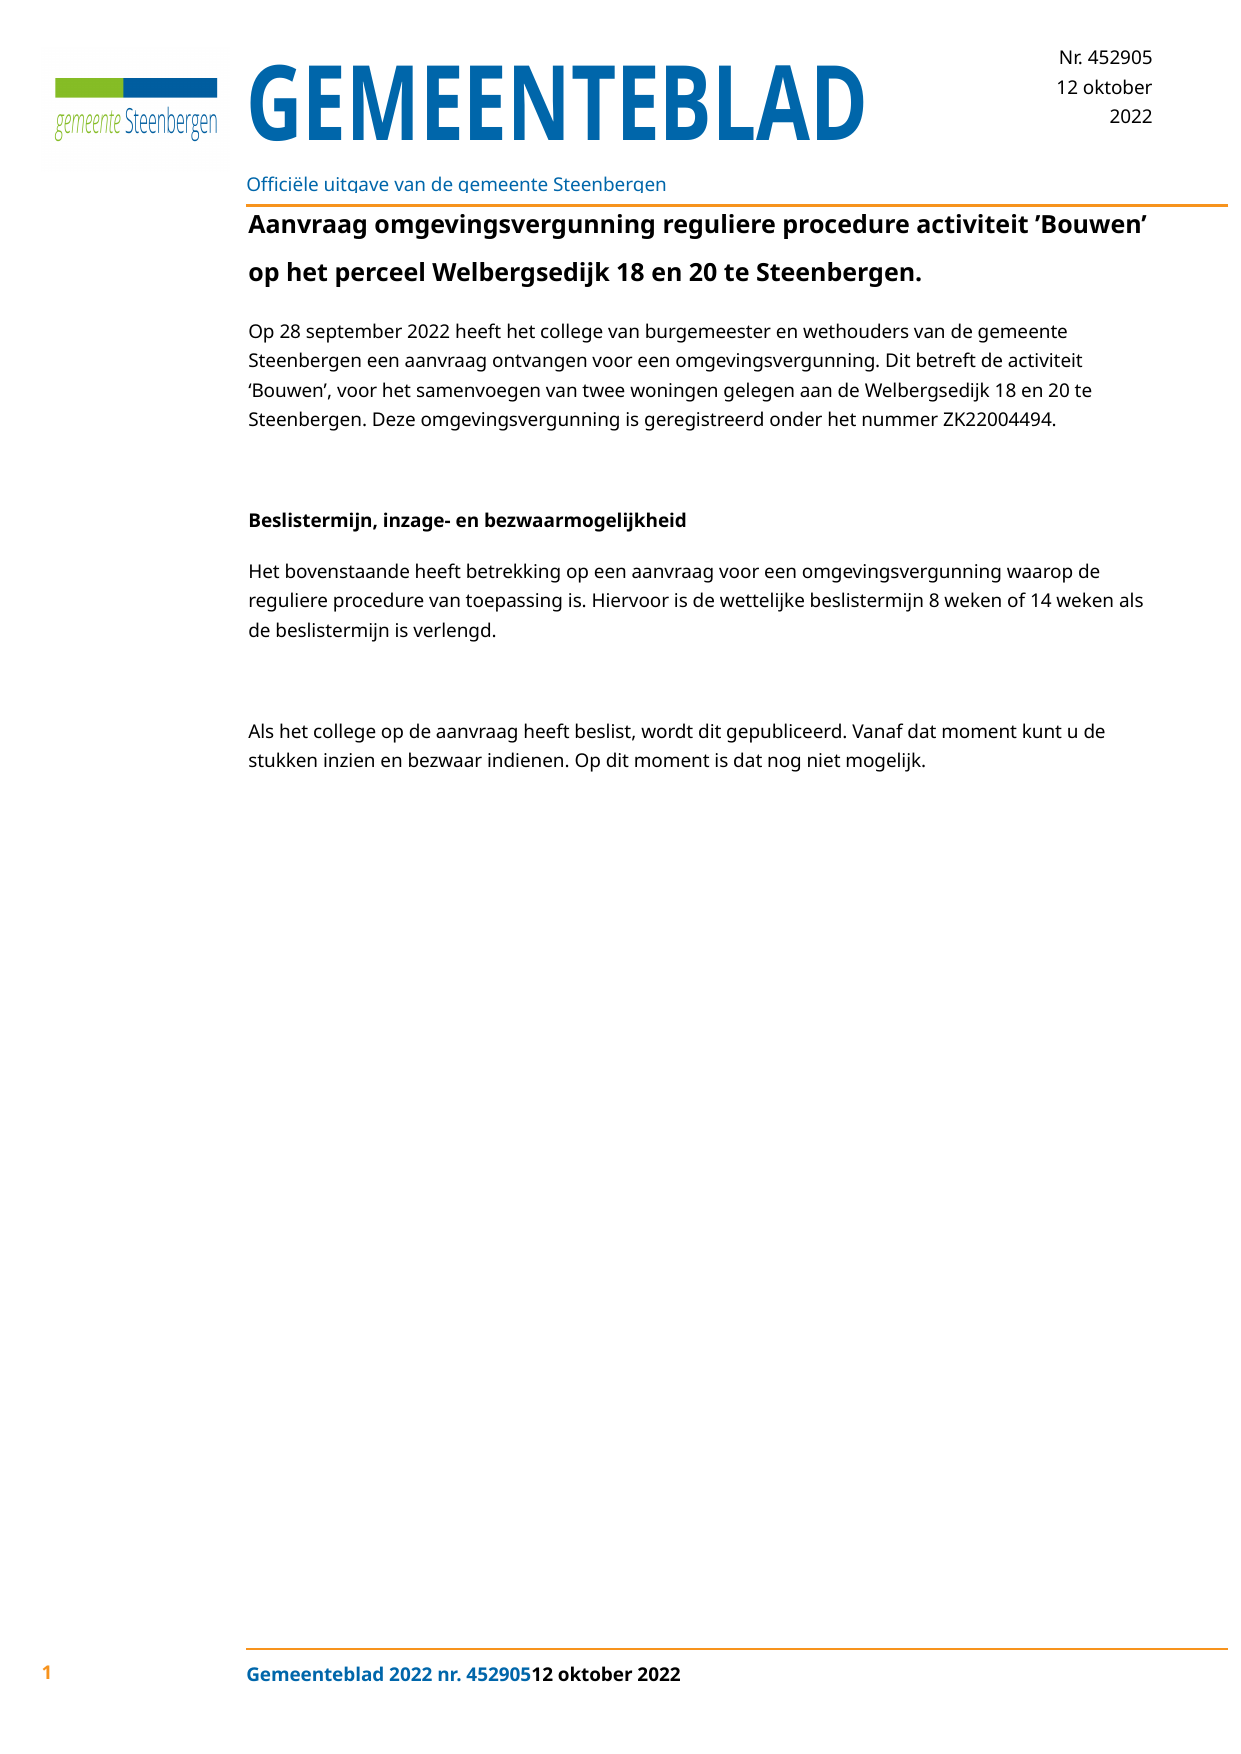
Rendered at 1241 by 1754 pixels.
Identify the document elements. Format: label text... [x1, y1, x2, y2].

picture [41, 47, 231, 172]
text Als het college op de aanvraag heeft beslist, wordt dit gepubliceerd. Vanaf dat moment kunt u de stukken inzien en bezwaar indienen. Op dit moment is dat nog niet mogelijk. [248, 718, 1152, 773]
text Op 28 september 2022 heeft het college van burgemeester en wethouders van de gemeente Steenbergen een aanvraag ontvangen voor een omgevingsvergunning. Dit betreft de activiteit ‘Bouwen’, voor het samenvoegen van twee woningen gelegen aan de Welbergsedijk 18 en 20 te Steenbergen. Deze omgevingsvergunning is geregistreerd onder het nummer ZK22004494. [248, 318, 1152, 432]
text Het bovenstaande heeft betrekking op een aanvraag voor een omgevingsvergunning waarop de reguliere procedure van toepassing is. Hiervoor is de wettelijke beslistermijn 8 weken of 14 weken als de beslistermijn is verlengd. [248, 558, 1152, 643]
text Aanvraag omgevingsvergunning reguliere procedure activiteit ’Bouwen’ op het perceel Welbergsedijk 18 en 20 te Steenbergen. [248, 207, 1152, 288]
text Beslistermijn, inzage- en bezwaarmogelijkheid [248, 507, 1152, 533]
